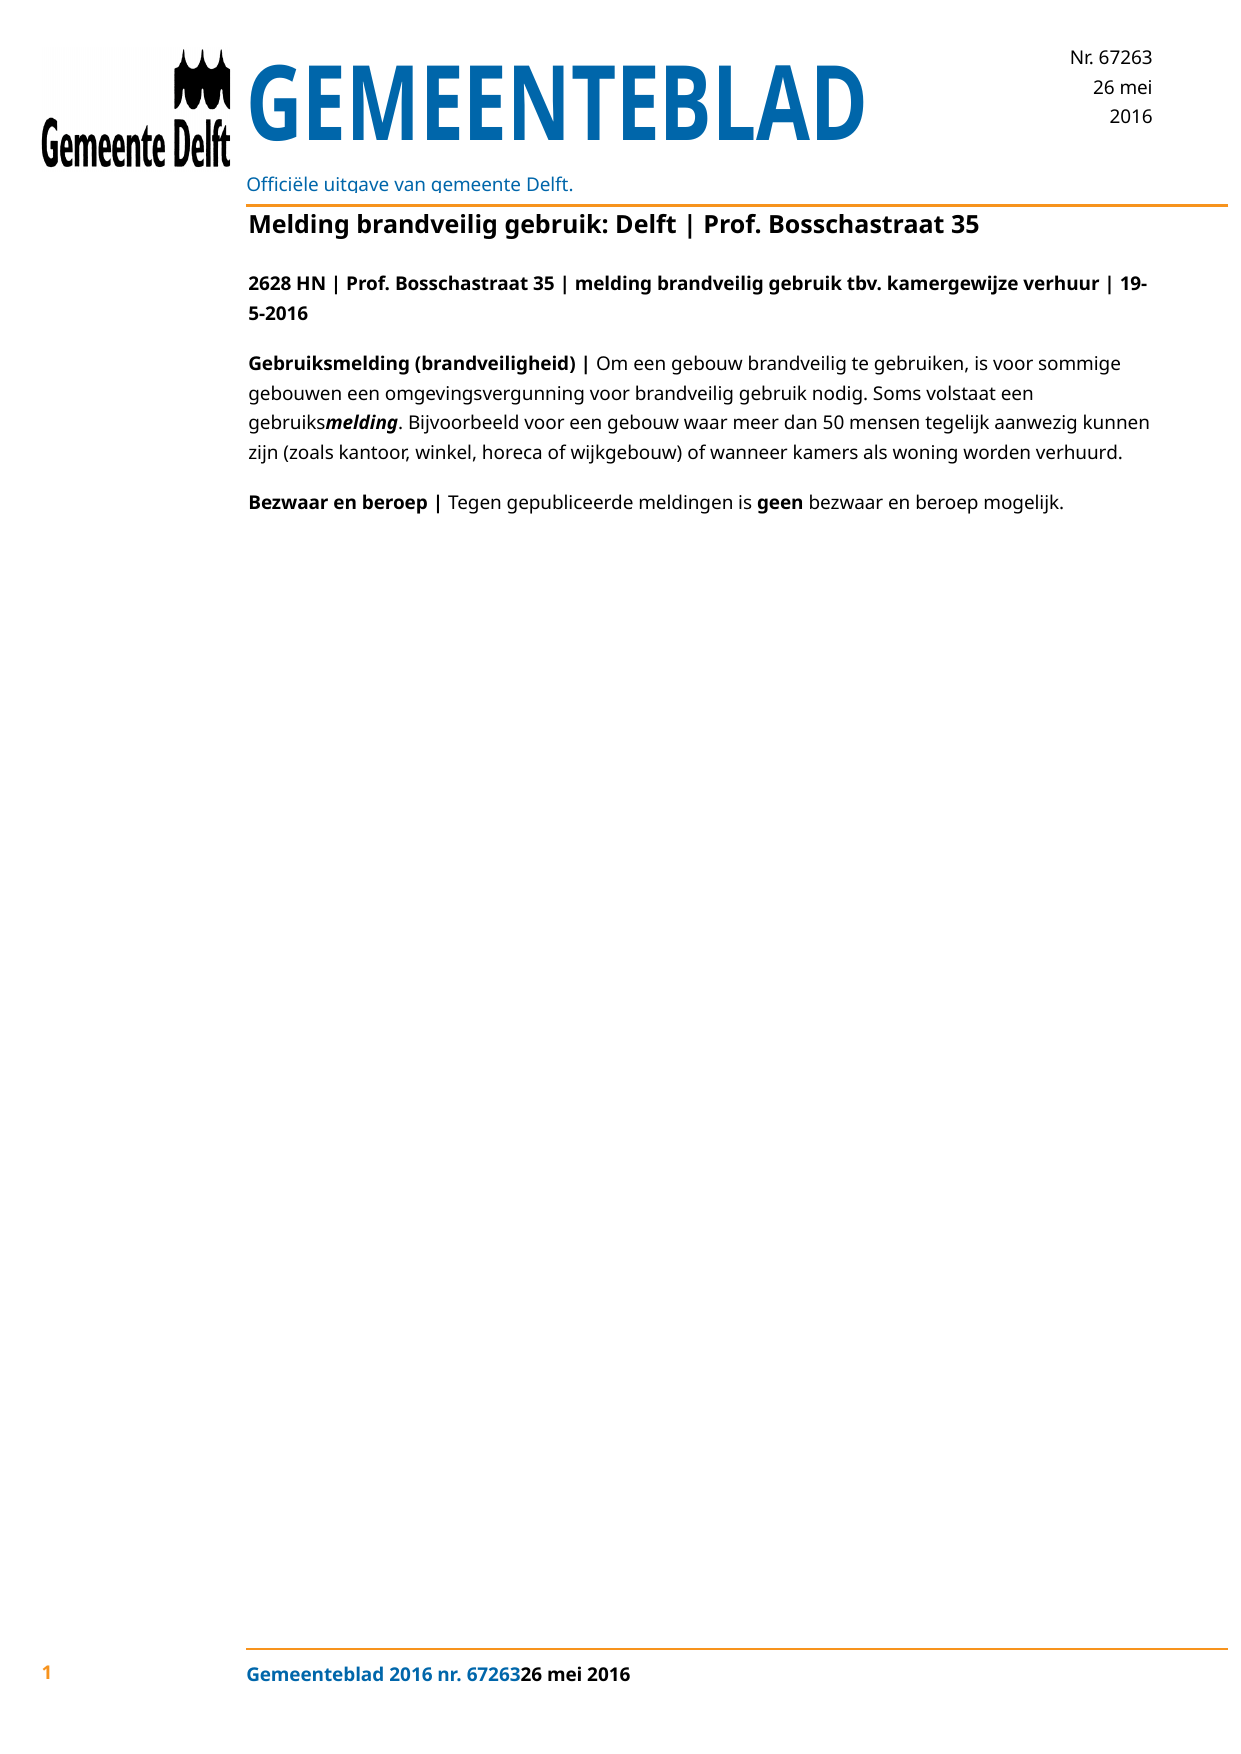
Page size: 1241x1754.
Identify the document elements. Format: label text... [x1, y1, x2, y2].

picture [41, 47, 231, 172]
text Bezwaar en beroep | Tegen gepubliceerde meldingen is geen bezwaar en beroep mogelijk. [248, 489, 1152, 515]
text 2628 HN | Prof. Bosschastraat 35 | melding brandveilig gebruik tbv. kamergewijze verhuur | 19-5-2016 [248, 270, 1152, 326]
text Melding brandveilig gebruik: Delft | Prof. Bosschastraat 35 [248, 207, 1152, 241]
text Gebruiksmelding (brandveiligheid) | Om een gebouw brandveilig te gebruiken, is voor sommige gebouwen een omgevingsvergunning voor brandveilig gebruik nodig. Soms volstaat een gebruiksmelding. Bijvoorbeeld voor een gebouw waar meer dan 50 mensen tegelijk aanwezig kunnen zijn (zoals kantoor, winkel, horeca of wijkgebouw) of wanneer kamers als woning worden verhuurd. [248, 350, 1152, 465]
